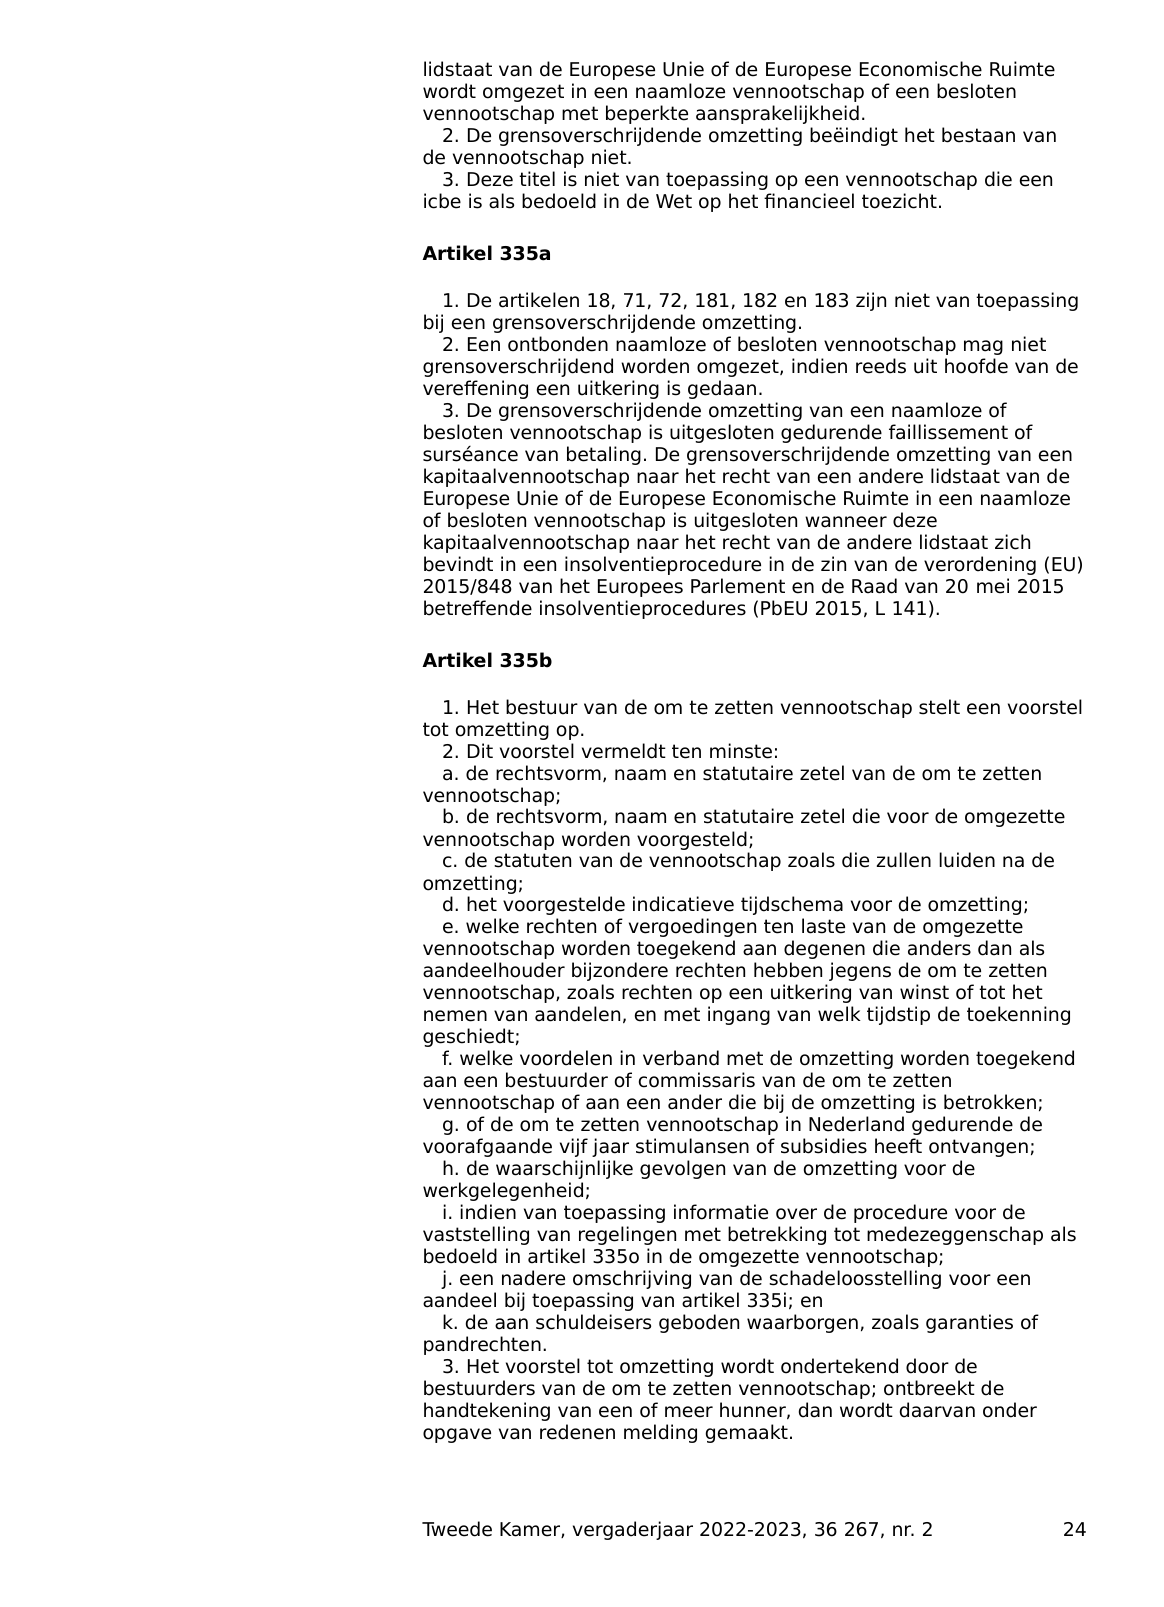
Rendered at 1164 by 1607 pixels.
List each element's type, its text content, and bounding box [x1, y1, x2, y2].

text 2. Dit voorstel vermeldt ten minste: [422, 741, 1087, 762]
text 2. Een ontbonden naamloze of besloten vennootschap mag niet grensoverschrijdend worden omgezet, indien reeds uit hoofde van de vereffening een uitkering is gedaan. [422, 334, 1087, 400]
text 1. Het bestuur van de om te zetten vennootschap stelt een voorstel tot omzetting op. [422, 697, 1087, 741]
text 3. De grensoverschrijdende omzetting van een naamloze of besloten vennootschap is uitgesloten gedurende faillissement of surséance van betaling. De grensoverschrijdende omzetting van een kapitaalvennootschap naar het recht van een andere lidstaat van de Europese Unie of de Europese Economische Ruimte in een naamloze of besloten vennootschap is uitgesloten wanneer deze kapitaalvennootschap naar het recht van de andere lidstaat zich bevindt in een insolventieprocedure in de zin van de verordening (EU) 2015/848 van het Europees Parlement en de Raad van 20 mei 2015 betreffende insolventieprocedures (PbEU 2015, L 141). [422, 400, 1087, 619]
text f. welke voordelen in verband met de omzetting worden toegekend aan een bestuurder of commissaris van de om te zetten vennootschap of aan een ander die bij de omzetting is betrokken; [422, 1048, 1087, 1114]
text b. de rechtsvorm, naam en statutaire zetel die voor de omgezette vennootschap worden voorgesteld; [422, 806, 1087, 850]
subtitle Artikel 335b [422, 649, 1087, 672]
text 3. Het voorstel tot omzetting wordt ondertekend door de bestuurders van de om te zetten vennootschap; ontbreekt de handtekening van een of meer hunner, dan wordt daarvan onder opgave van redenen melding gemaakt. [422, 1356, 1087, 1444]
text k. de aan schuldeisers geboden waarborgen, zoals garanties of pandrechten. [422, 1312, 1087, 1356]
text j. een nadere omschrijving van de schadeloosstelling voor een aandeel bij toepassing van artikel 335i; en [422, 1268, 1087, 1312]
text g. of de om te zetten vennootschap in Nederland gedurende de voorafgaande vijf jaar stimulansen of subsidies heeft ontvangen; [422, 1114, 1087, 1158]
text e. welke rechten of vergoedingen ten laste van de omgezette vennootschap worden toegekend aan degenen die anders dan als aandeelhouder bijzondere rechten hebben jegens de om te zetten vennootschap, zoals rechten op een uitkering van winst of tot het nemen van aandelen, en met ingang van welk tijdstip de toekenning geschiedt; [422, 916, 1087, 1048]
text lidstaat van de Europese Unie of de Europese Economische Ruimte wordt omgezet in een naamloze vennootschap of een besloten vennootschap met beperkte aansprakelijkheid. [422, 59, 1087, 125]
text h. de waarschijnlijke gevolgen van de omzetting voor de werkgelegenheid; [422, 1158, 1087, 1202]
text d. het voorgestelde indicatieve tijdschema voor de omzetting; [422, 894, 1087, 916]
text i. indien van toepassing informatie over de procedure voor de vaststelling van regelingen met betrekking tot medezeggenschap als bedoeld in artikel 335o in de omgezette vennootschap; [422, 1202, 1087, 1268]
text c. de statuten van de vennootschap zoals die zullen luiden na de omzetting; [422, 850, 1087, 894]
text 2. De grensoverschrijdende omzetting beëindigt het bestaan van de vennootschap niet. [422, 125, 1087, 169]
subtitle Artikel 335a [422, 243, 1087, 265]
text a. de rechtsvorm, naam en statutaire zetel van de om te zetten vennootschap; [422, 762, 1087, 806]
text 1. De artikelen 18, 71, 72, 181, 182 en 183 zijn niet van toepassing bij een grensoverschrijdende omzetting. [422, 290, 1087, 334]
text 3. Deze titel is niet van toepassing op een vennootschap die een icbe is als bedoeld in de Wet op het financieel toezicht. [422, 169, 1087, 213]
